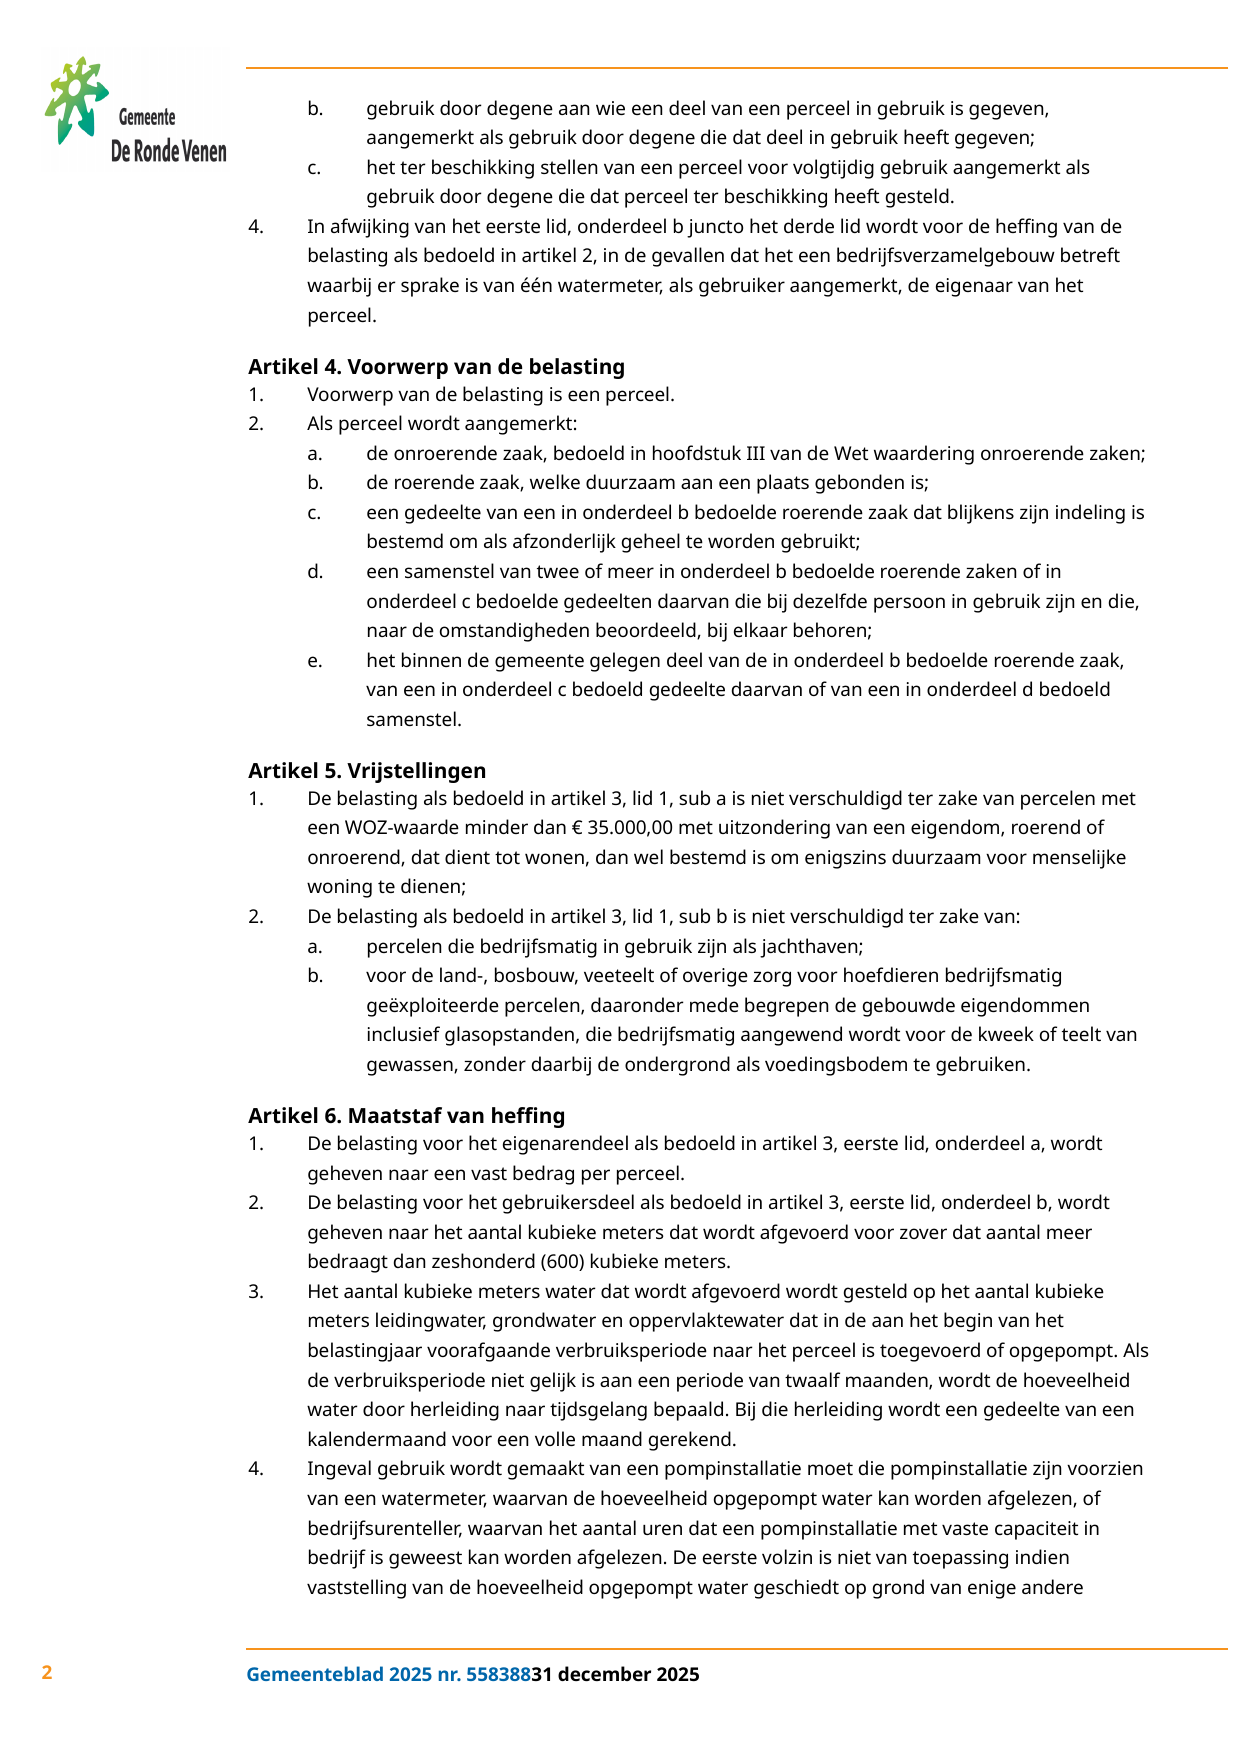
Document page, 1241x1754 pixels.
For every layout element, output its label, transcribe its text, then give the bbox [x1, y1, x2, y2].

list voor de land-, bosbouw, veeteelt of overige zorg voor hoefdieren bedrijfsmatig geëxploiteerde percelen, daaronder mede begrepen de gebouwde eigendommen inclusief glasopstanden, die bedrijfsmatig aangewend wordt voor de kweek of teelt van gewassen, zonder daarbij de ondergrond als voedingsbodem te gebruiken. [307, 962, 1152, 1077]
picture [41, 47, 231, 172]
list De belasting als bedoeld in artikel 3, lid 1, sub a is niet verschuldigd ter zake van percelen met een WOZ-waarde minder dan € 35.000,00 met uitzondering van een eigendom, roerend of onroerend, dat dient tot wonen, dan wel bestemd is om enigszins duurzaam voor menselijke woning te dienen; [248, 785, 1152, 899]
list een gedeelte van een in onderdeel b bedoelde roerende zaak dat blijkens zijn indeling is bestemd om als afzonderlijk geheel te worden gebruikt; [307, 499, 1152, 554]
list Voorwerp van de belasting is een perceel. [248, 381, 1152, 406]
list Ingeval gebruik wordt gemaakt van een pompinstallatie moet die pompinstallatie zijn voorzien van een watermeter, waarvan de hoeveelheid opgepompt water kan worden afgelezen, of bedrijfsurenteller, waarvan het aantal uren dat een pompinstallatie met vaste capaciteit in bedrijf is geweest kan worden afgelezen. De eerste volzin is niet van toepassing indien vaststelling van de hoeveelheid opgepompt water geschiedt op grond van enige andere [248, 1456, 1152, 1599]
list het ter beschikking stellen van een perceel voor volgtijdig gebruik aangemerkt als gebruik door degene die dat perceel ter beschikking heeft gesteld. [307, 154, 1152, 209]
list het binnen de gemeente gelegen deel van de in onderdeel b bedoelde roerende zaak, van een in onderdeel c bedoeld gedeelte daarvan of van een in onderdeel d bedoeld samenstel. [307, 647, 1152, 732]
list een samenstel van twee of meer in onderdeel b bedoelde roerende zaken of in onderdeel c bedoelde gedeelten daarvan die bij dezelfde persoon in gebruik zijn en die, naar de omstandigheden beoordeeld, bij elkaar behoren; [307, 558, 1152, 643]
text Artikel 6. Maatstaf van heffing [248, 1102, 1152, 1130]
list Als perceel wordt aangemerkt: [248, 410, 1152, 436]
text Artikel 4. Voorwerp van de belasting [248, 352, 1152, 381]
list de onroerende zaak, bedoeld in hoofdstuk III van de Wet waardering onroerende zaken; [307, 440, 1152, 466]
list De belasting voor het gebruikersdeel als bedoeld in artikel 3, eerste lid, onderdeel b, wordt geheven naar het aantal kubieke meters dat wordt afgevoerd voor zover dat aantal meer bedraagt dan zeshonderd (600) kubieke meters. [248, 1189, 1152, 1274]
list gebruik door degene aan wie een deel van een perceel in gebruik is gegeven, aangemerkt als gebruik door degene die dat deel in gebruik heeft gegeven; [307, 95, 1152, 150]
list percelen die bedrijfsmatig in gebruik zijn als jachthaven; [307, 933, 1152, 959]
list Het aantal kubieke meters water dat wordt afgevoerd wordt gesteld op het aantal kubieke meters leidingwater, grondwater en oppervlaktewater dat in de aan het begin van het belastingjaar voorafgaande verbruiksperiode naar het perceel is toegevoerd of opgepompt. Als de verbruiksperiode niet gelijk is aan een periode van twaalf maanden, wordt de hoeveelheid water door herleiding naar tijdsgelang bepaald. Bij die herleiding wordt een gedeelte van een kalendermaand voor een volle maand gerekend. [248, 1278, 1152, 1452]
list De belasting als bedoeld in artikel 3, lid 1, sub b is niet verschuldigd ter zake van: [248, 903, 1152, 929]
list de roerende zaak, welke duurzaam aan een plaats gebonden is; [307, 469, 1152, 495]
text Artikel 5. Vrijstellingen [248, 757, 1152, 785]
list De belasting voor het eigenarendeel als bedoeld in artikel 3, eerste lid, onderdeel a, wordt geheven naar een vast bedrag per perceel. [248, 1130, 1152, 1185]
list In afwijking van het eerste lid, onderdeel b juncto het derde lid wordt voor de heffing van de belasting als bedoeld in artikel 2, in de gevallen dat het een bedrijfsverzamelgebouw betreft waarbij er sprake is van één watermeter, als gebruiker aangemerkt, de eigenaar van het perceel. [248, 213, 1152, 328]
